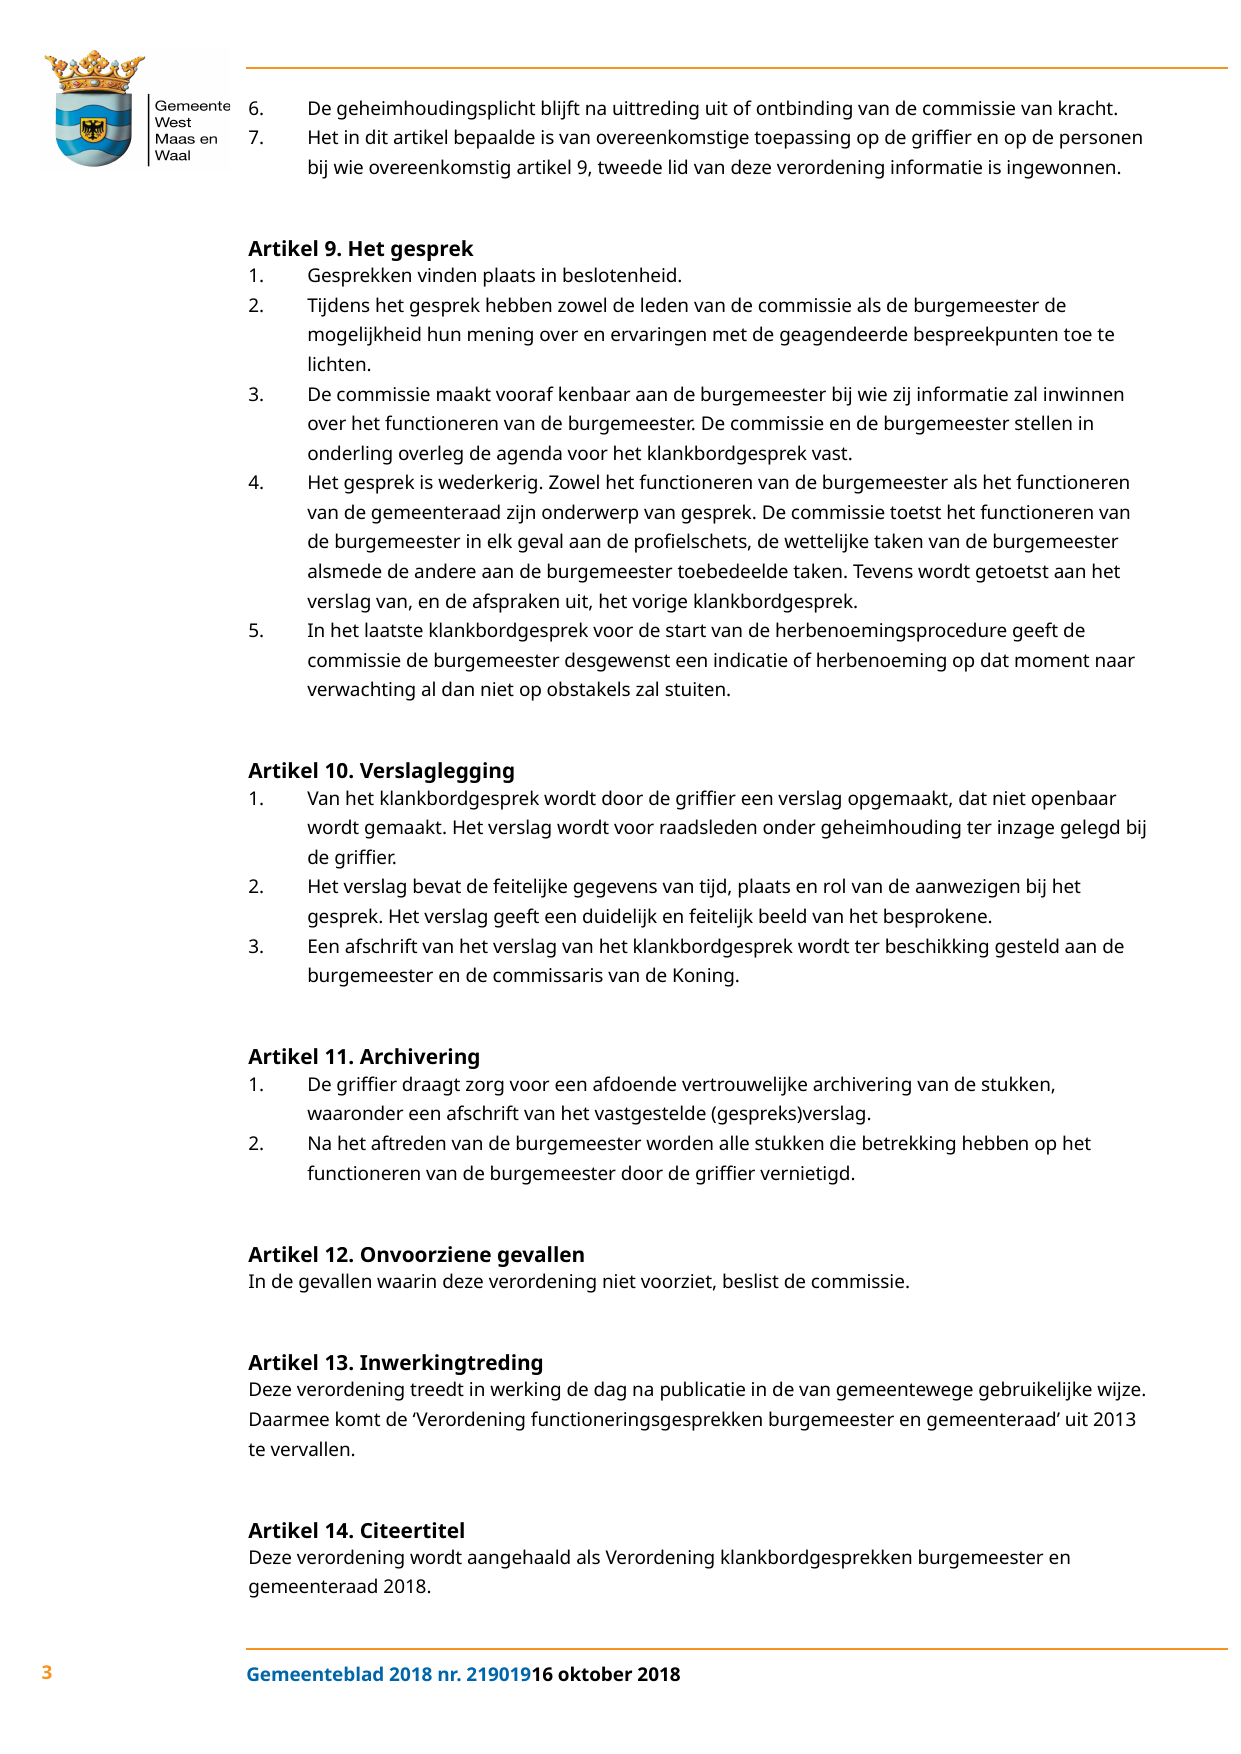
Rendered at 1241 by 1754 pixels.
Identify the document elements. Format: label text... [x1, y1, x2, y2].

text Artikel 13. Inwerkingtreding [248, 1348, 1152, 1377]
list Het in dit artikel bepaalde is van overeenkomstige toepassing op de griffier en op de personen bij wie overeenkomstig artikel 9, tweede lid van deze verordening informatie is ingewonnen. [248, 124, 1152, 180]
list De commissie maakt vooraf kenbaar aan de burgemeester bij wie zij informatie zal inwinnen over het functioneren van de burgemeester. De commissie en de burgemeester stellen in onderling overleg de agenda voor het klankbordgesprek vast. [248, 381, 1152, 466]
list De griffier draagt zorg voor een afdoende vertrouwelijke archivering van de stukken, waaronder een afschrift van het vastgestelde (gespreks)verslag. [248, 1071, 1152, 1126]
text Deze verordening wordt aangehaald als Verordening klankbordgesprekken burgemeester en gemeenteraad 2018. [248, 1544, 1152, 1599]
list Na het aftreden van de burgemeester worden alle stukken die betrekking hebben op het functioneren van de burgemeester door de griffier vernietigd. [248, 1130, 1152, 1185]
list Een afschrift van het verslag van het klankbordgesprek wordt ter beschikking gesteld aan de burgemeester en de commissaris van de Koning. [248, 933, 1152, 988]
text Artikel 12. Onvoorziene gevallen [248, 1240, 1152, 1268]
list Het verslag bevat de feitelijke gegevens van tijd, plaats en rol van de aanwezigen bij het gesprek. Het verslag geeft een duidelijk en feitelijk beeld van het besprokene. [248, 874, 1152, 929]
list Tijdens het gesprek hebben zowel de leden van de commissie als de burgemeester de mogelijkheid hun mening over en ervaringen met de geagendeerde bespreekpunten toe te lichten. [248, 292, 1152, 377]
text In de gevallen waarin deze verordening niet voorziet, beslist de commissie. [248, 1268, 1152, 1294]
list In het laatste klankbordgesprek voor de start van de herbenoemingsprocedure geeft de commissie de burgemeester desgewenst een indicatie of herbenoeming op dat moment naar verwachting al dan niet op obstakels zal stuiten. [248, 617, 1152, 702]
list Het gesprek is wederkerig. Zowel het functioneren van de burgemeester als het functioneren van de gemeenteraad zijn onderwerp van gesprek. De commissie toetst het functioneren van de burgemeester in elk geval aan de profielschets, de wettelijke taken van de burgemeester alsmede de andere aan de burgemeester toebedeelde taken. Tevens wordt getoetst aan het verslag van, en de afspraken uit, het vorige klankbordgesprek. [248, 469, 1152, 613]
list De geheimhoudingsplicht blijft na uittreding uit of ontbinding van de commissie van kracht. [248, 95, 1152, 121]
text Artikel 11. Archivering [248, 1042, 1152, 1071]
text Artikel 14. Citeertitel [248, 1516, 1152, 1544]
text Artikel 9. Het gesprek [248, 234, 1152, 262]
text Deze verordening treedt in werking de dag na publicatie in de van gemeentewege gebruikelijke wijze. Daarmee komt de ‘Verordening functioneringsgesprekken burgemeester en gemeenteraad’ uit 2013 te vervallen. [248, 1377, 1152, 1461]
text Artikel 10. Verslaglegging [248, 757, 1152, 785]
list Gesprekken vinden plaats in beslotenheid. [248, 262, 1152, 288]
list Van het klankbordgesprek wordt door de griffier een verslag opgemaakt, dat niet openbaar wordt gemaakt. Het verslag wordt voor raadsleden onder geheimhouding ter inzage gelegd bij de griffier. [248, 785, 1152, 870]
picture [41, 47, 231, 172]
